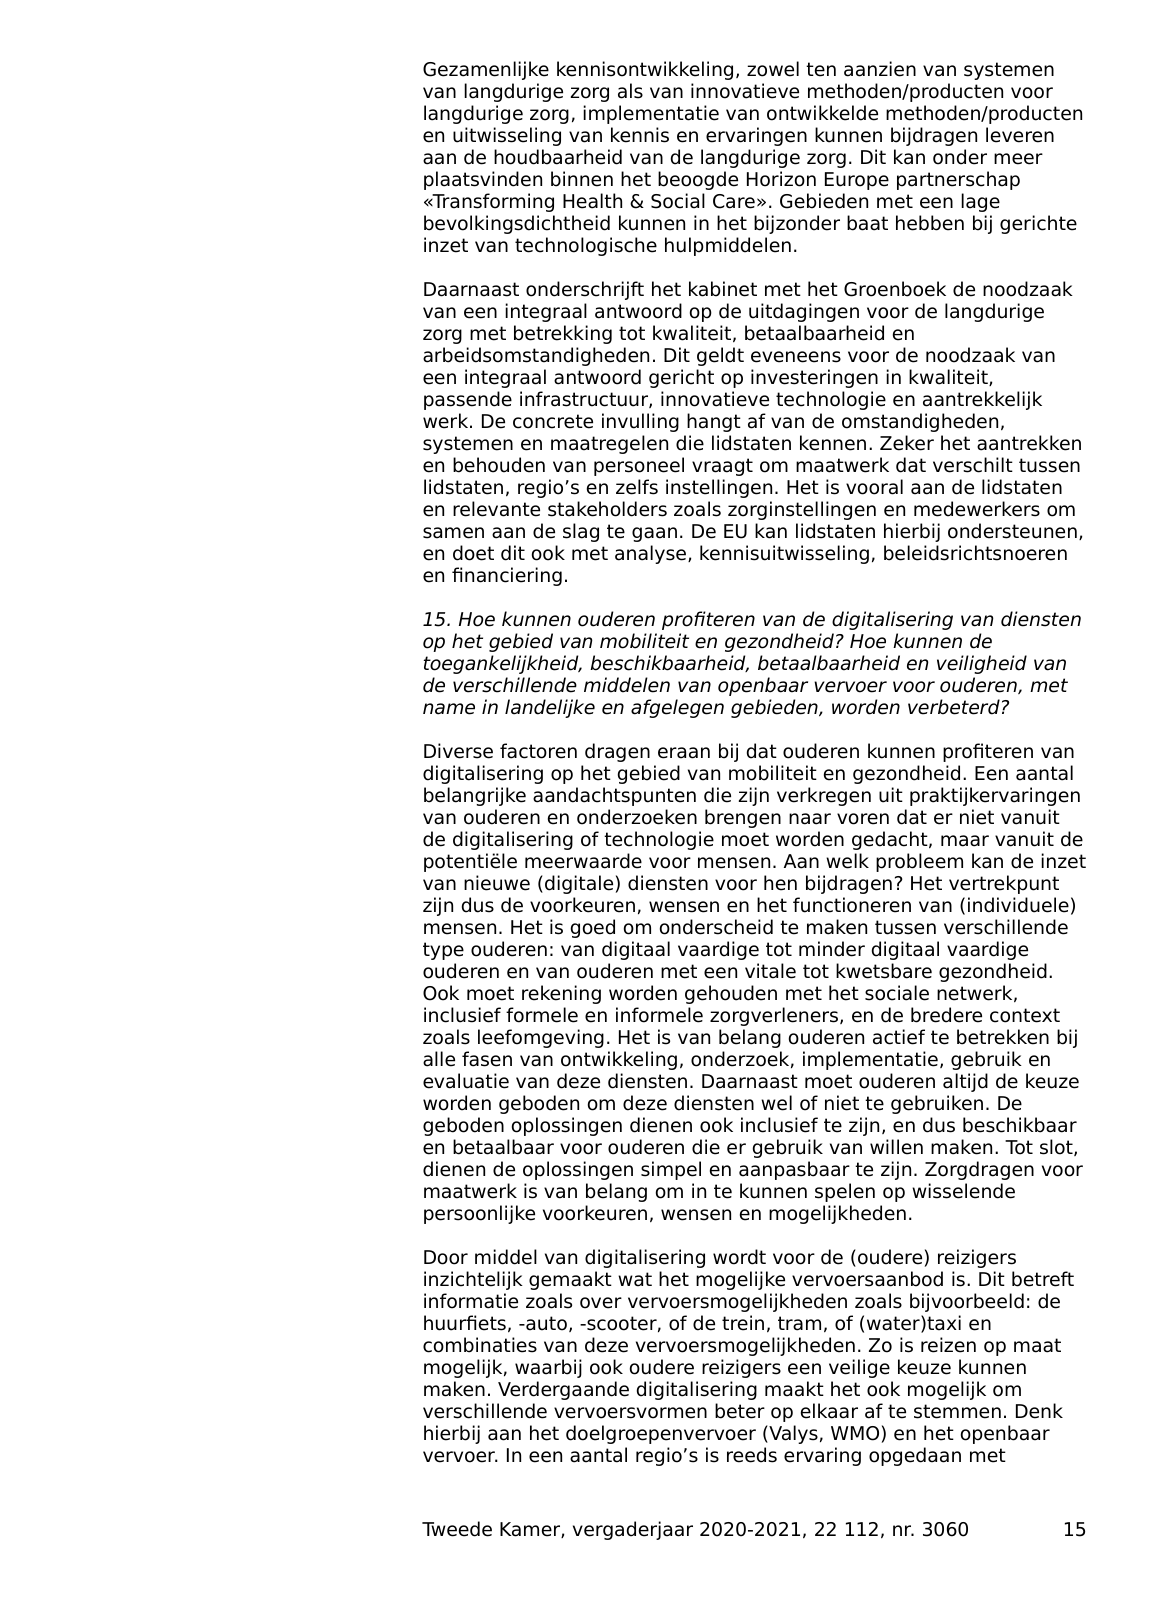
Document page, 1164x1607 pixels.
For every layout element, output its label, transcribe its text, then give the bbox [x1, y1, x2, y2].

text Door middel van digitalisering wordt voor de (oudere) reizigers inzichtelijk gemaakt wat het mogelijke vervoersaanbod is. Dit betreft informatie zoals over vervoersmogelijkheden zoals bijvoorbeeld: de huurfiets, -auto, -scooter, of de trein, tram, of (water)taxi en combinaties van deze vervoersmogelijkheden. Zo is reizen op maat mogelijk, waarbij ook oudere reizigers een veilige keuze kunnen maken. Verdergaande digitalisering maakt het ook mogelijk om verschillende vervoersvormen beter op elkaar af te stemmen. Denk hierbij aan het doelgroepenvervoer (Valys, WMO) en het openbaar vervoer. In een aantal regio’s is reeds ervaring opgedaan met [422, 1247, 1087, 1467]
text Diverse factoren dragen eraan bij dat ouderen kunnen profiteren van digitalisering op het gebied van mobiliteit en gezondheid. Een aantal belangrijke aandachtspunten die zijn verkregen uit praktijkervaringen van ouderen en onderzoeken brengen naar voren dat er niet vanuit de digitalisering of technologie moet worden gedacht, maar vanuit de potentiële meerwaarde voor mensen. Aan welk probleem kan de inzet van nieuwe (digitale) diensten voor hen bijdragen? Het vertrekpunt zijn dus de voorkeuren, wensen en het functioneren van (individuele) mensen. Het is goed om onderscheid te maken tussen verschillende type ouderen: van digitaal vaardige tot minder digitaal vaardige ouderen en van ouderen met een vitale tot kwetsbare gezondheid. Ook moet rekening worden gehouden met het sociale netwerk, inclusief formele en informele zorgverleners, en de bredere context zoals leefomgeving. Het is van belang ouderen actief te betrekken bij alle fasen van ontwikkeling, onderzoek, implementatie, gebruik en evaluatie van deze diensten. Daarnaast moet ouderen altijd de keuze worden geboden om deze diensten wel of niet te gebruiken. De geboden oplossingen dienen ook inclusief te zijn, en dus beschikbaar en betaalbaar voor ouderen die er gebruik van willen maken. Tot slot, dienen de oplossingen simpel en aanpasbaar te zijn. Zorgdragen voor maatwerk is van belang om in te kunnen spelen op wisselende persoonlijke voorkeuren, wensen en mogelijkheden. [422, 741, 1087, 1224]
text Daarnaast onderschrijft het kabinet met het Groenboek de noodzaak van een integraal antwoord op de uitdagingen voor de langdurige zorg met betrekking tot kwaliteit, betaalbaarheid en arbeidsomstandigheden. Dit geldt eveneens voor de noodzaak van een integraal antwoord gericht op investeringen in kwaliteit, passende infrastructuur, innovatieve technologie en aantrekkelijk werk. De concrete invulling hangt af van de omstandigheden, systemen en maatregelen die lidstaten kennen. Zeker het aantrekken en behouden van personeel vraagt om maatwerk dat verschilt tussen lidstaten, regio’s en zelfs instellingen. Het is vooral aan de lidstaten en relevante stakeholders zoals zorginstellingen en medewerkers om samen aan de slag te gaan. De EU kan lidstaten hierbij ondersteunen, en doet dit ook met analyse, kennisuitwisseling, beleidsrichtsnoeren en financiering. [422, 279, 1087, 587]
text Gezamenlijke kennisontwikkeling, zowel ten aanzien van systemen van langdurige zorg als van innovatieve methoden/producten voor langdurige zorg, implementatie van ontwikkelde methoden/producten en uitwisseling van kennis en ervaringen kunnen bijdragen leveren aan de houdbaarheid van de langdurige zorg. Dit kan onder meer plaatsvinden binnen het beoogde Horizon Europe partnerschap «Transforming Health & Social Care». Gebieden met een lage bevolkingsdichtheid kunnen in het bijzonder baat hebben bij gerichte inzet van technologische hulpmiddelen. [422, 59, 1087, 257]
text 15. Hoe kunnen ouderen profiteren van de digitalisering van diensten op het gebied van mobiliteit en gezondheid? Hoe kunnen de toegankelijkheid, beschikbaarheid, betaalbaarheid en veiligheid van de verschillende middelen van openbaar vervoer voor ouderen, met name in landelijke en afgelegen gebieden, worden verbeterd? [422, 609, 1087, 719]
